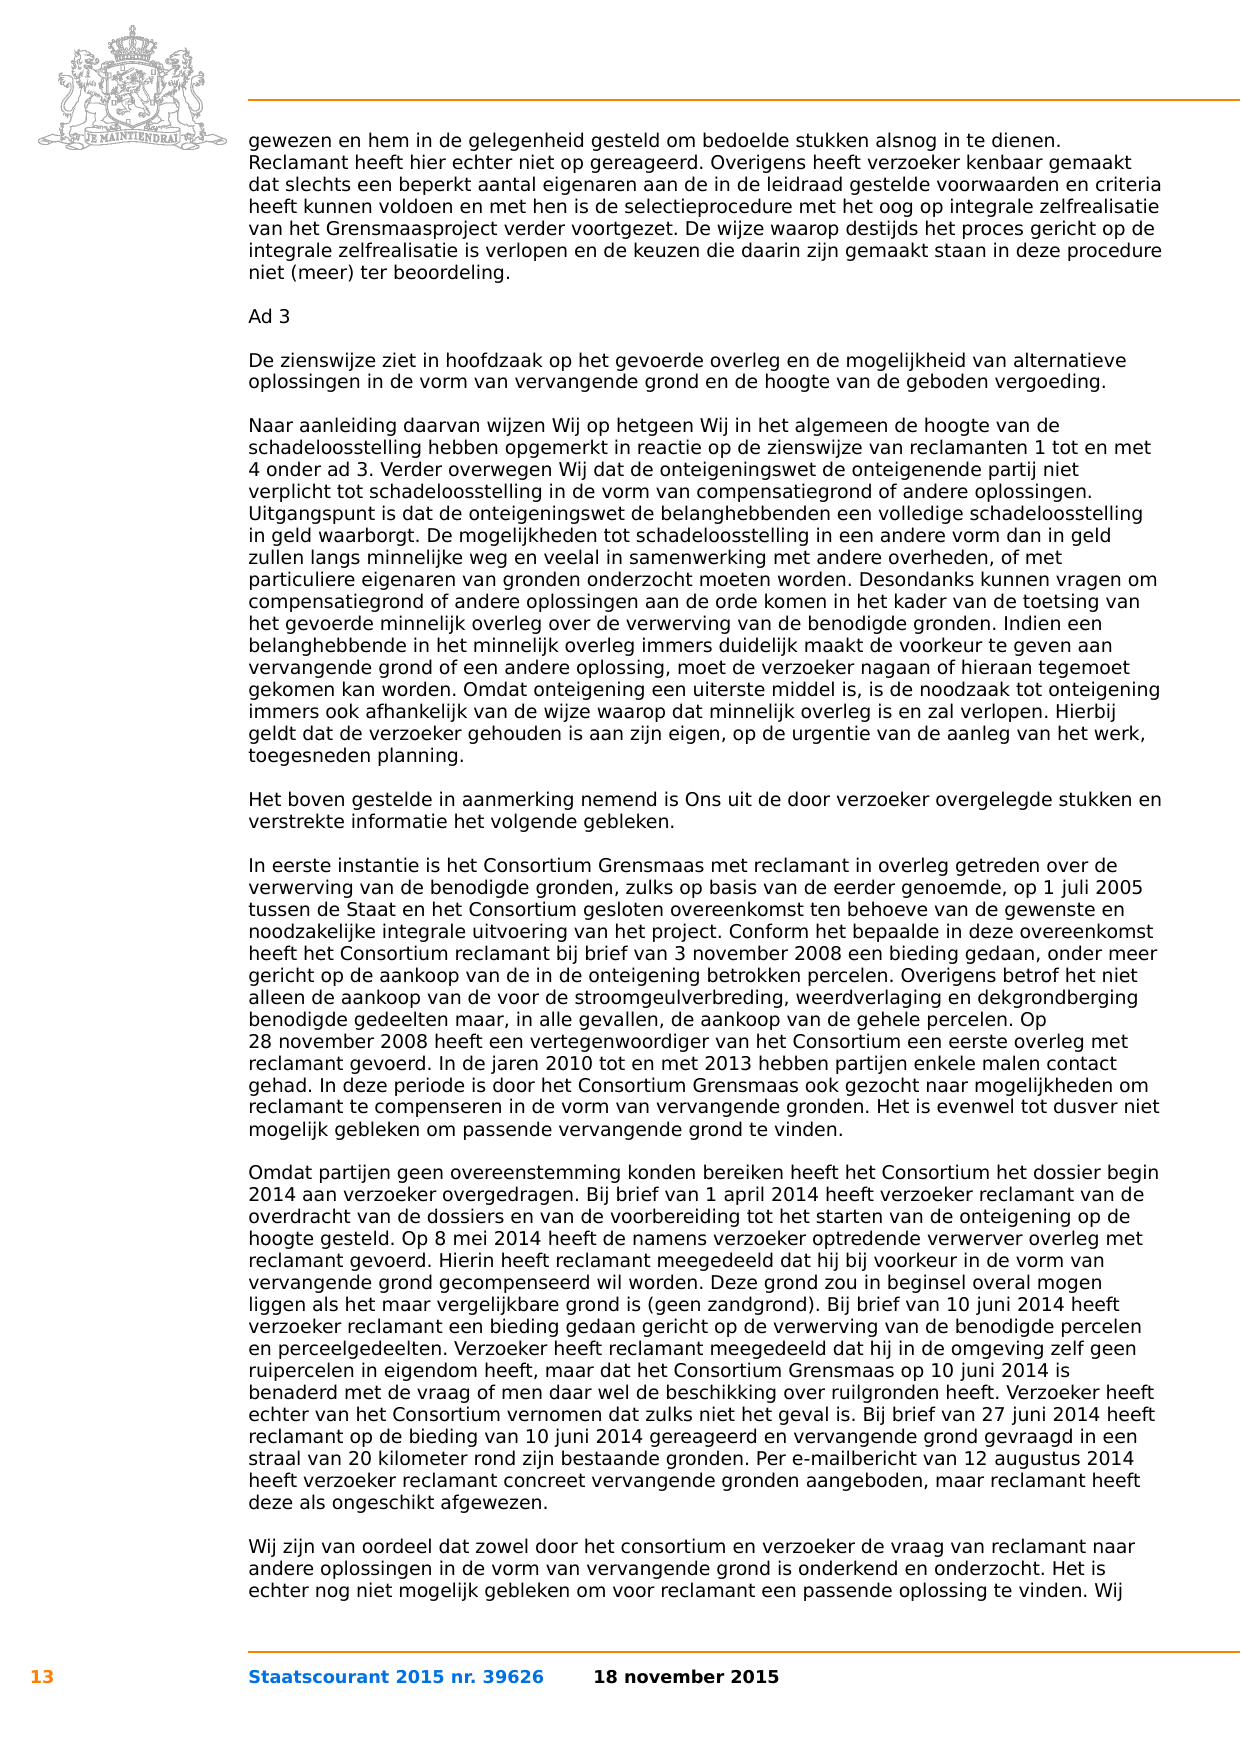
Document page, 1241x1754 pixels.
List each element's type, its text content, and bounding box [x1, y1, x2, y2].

text Naar aanleiding daarvan wijzen Wij op hetgeen Wij in het algemeen de hoogte van de schadeloosstelling hebben opgemerkt in reactie op de zienswijze van reclamanten 1 tot en met 4 onder ad 3. Verder overwegen Wij dat de onteigeningswet de onteigenende partij niet verplicht tot schadeloosstelling in de vorm van compensatiegrond of andere oplossingen. Uitgangspunt is dat de onteigeningswet de belanghebbenden een volledige schadeloosstelling in geld waarborgt. De mogelijkheden tot schadeloosstelling in een andere vorm dan in geld zullen langs minnelijke weg en veelal in samenwerking met andere overheden, of met particuliere eigenaren van gronden onderzocht moeten worden. Desondanks kunnen vragen om compensatiegrond of andere oplossingen aan de orde komen in het kader van de toetsing van het gevoerde minnelijk overleg over de verwerving van de benodigde gronden. Indien een belanghebbende in het minnelijk overleg immers duidelijk maakt de voorkeur te geven aan vervangende grond of een andere oplossing, moet de verzoeker nagaan of hieraan tegemoet gekomen kan worden. Omdat onteigening een uiterste middel is, is de noodzaak tot onteigening immers ook afhankelijk van de wijze waarop dat minnelijk overleg is en zal verlopen. Hierbij geldt dat de verzoeker gehouden is aan zijn eigen, op de urgentie van de aanleg van het werk, toegesneden planning. [248, 415, 1163, 767]
text Omdat partijen geen overeenstemming konden bereiken heeft het Consortium het dossier begin 2014 aan verzoeker overgedragen. Bij brief van 1 april 2014 heeft verzoeker reclamant van de overdracht van de dossiers en van de voorbereiding tot het starten van de onteigening op de hoogte gesteld. Op 8 mei 2014 heeft de namens verzoeker optredende verwerver overleg met reclamant gevoerd. Hierin heeft reclamant meegedeeld dat hij bij voorkeur in de vorm van vervangende grond gecompenseerd wil worden. Deze grond zou in beginsel overal mogen liggen als het maar vergelijkbare grond is (geen zandgrond). Bij brief van 10 juni 2014 heeft verzoeker reclamant een bieding gedaan gericht op de verwerving van de benodigde percelen en perceelgedeelten. Verzoeker heeft reclamant meegedeeld dat hij in de omgeving zelf geen ruipercelen in eigendom heeft, maar dat het Consortium Grensmaas op 10 juni 2014 is benaderd met de vraag of men daar wel de beschikking over ruilgronden heeft. Verzoeker heeft echter van het Consortium vernomen dat zulks niet het geval is. Bij brief van 27 juni 2014 heeft reclamant op de bieding van 10 juni 2014 gereageerd en vervangende grond gevraagd in een straal van 20 kilometer rond zijn bestaande gronden. Per e-mailbericht van 12 augustus 2014 heeft verzoeker reclamant concreet vervangende gronden aangeboden, maar reclamant heeft deze als ongeschikt afgewezen. [248, 1162, 1163, 1514]
text Het boven gestelde in aanmerking nemend is Ons uit de door verzoeker overgelegde stukken en verstrekte informatie het volgende gebleken. [248, 789, 1163, 833]
text Ad 3 [248, 306, 1163, 328]
text gewezen en hem in de gelegenheid gesteld om bedoelde stukken alsnog in te dienen. Reclamant heeft hier echter niet op gereageerd. Overigens heeft verzoeker kenbaar gemaakt dat slechts een beperkt aantal eigenaren aan de in de leidraad gestelde voorwaarden en criteria heeft kunnen voldoen en met hen is de selectieprocedure met het oog op integrale zelfrealisatie van het Grensmaasproject verder voortgezet. De wijze waarop destijds het proces gericht op de integrale zelfrealisatie is verlopen en de keuzen die daarin zijn gemaakt staan in deze procedure niet (meer) ter beoordeling. [248, 130, 1163, 284]
text De zienswijze ziet in hoofdzaak op het gevoerde overleg en de mogelijkheid van alternatieve oplossingen in de vorm van vervangende grond en de hoogte van de geboden vergoeding. [248, 349, 1163, 393]
text In eerste instantie is het Consortium Grensmaas met reclamant in overleg getreden over de verwerving van de benodigde gronden, zulks op basis van de eerder genoemde, op 1 juli 2005 tussen de Staat en het Consortium gesloten overeenkomst ten behoeve van de gewenste en noodzakelijke integrale uitvoering van het project. Conform het bepaalde in deze overeenkomst heeft het Consortium reclamant bij brief van 3 november 2008 een bieding gedaan, onder meer gericht op de aankoop van de in de onteigening betrokken percelen. Overigens betrof het niet alleen de aankoop van de voor de stroomgeulverbreding, weerdverlaging en dekgrondberging benodigde gedeelten maar, in alle gevallen, de aankoop van de gehele percelen. Op 28 november 2008 heeft een vertegenwoordiger van het Consortium een eerste overleg met reclamant gevoerd. In de jaren 2010 tot en met 2013 hebben partijen enkele malen contact gehad. In deze periode is door het Consortium Grensmaas ook gezocht naar mogelijkheden om reclamant te compenseren in de vorm van vervangende gronden. Het is evenwel tot dusver niet mogelijk gebleken om passende vervangende grond te vinden. [248, 855, 1163, 1140]
text Wij zijn van oordeel dat zowel door het consortium en verzoeker de vraag van reclamant naar andere oplossingen in de vorm van vervangende grond is onderkend en onderzocht. Het is echter nog niet mogelijk gebleken om voor reclamant een passende oplossing te vinden. Wij [248, 1536, 1163, 1602]
picture [38, 25, 227, 150]
